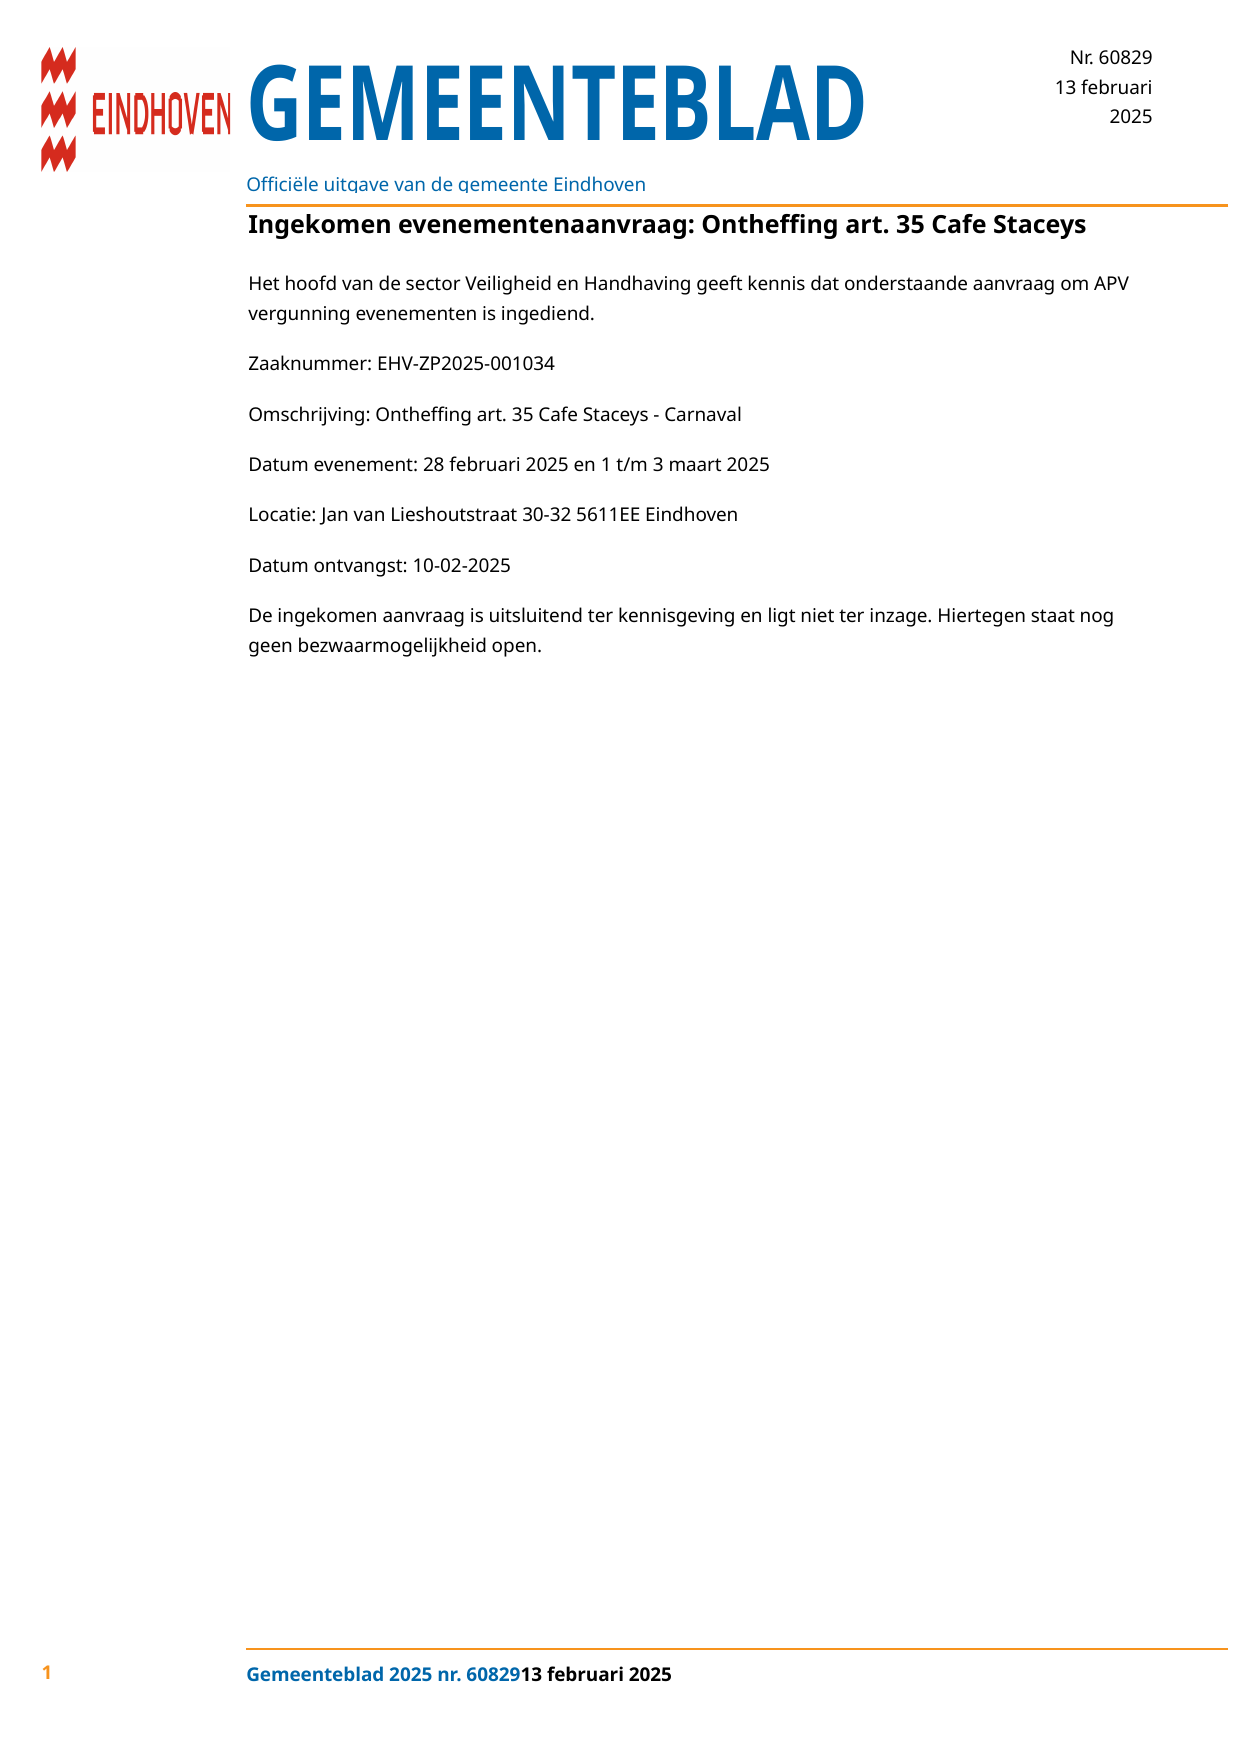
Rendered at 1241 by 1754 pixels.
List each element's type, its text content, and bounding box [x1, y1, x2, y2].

picture [41, 47, 231, 172]
text De ingekomen aanvraag is uitsluitend ter kennisgeving en ligt niet ter inzage. Hiertegen staat nog geen bezwaarmogelijkheid open. [248, 602, 1152, 658]
text Het hoofd van de sector Veiligheid en Handhaving geeft kennis dat onderstaande aanvraag om APV vergunning evenementen is ingediend. [248, 270, 1152, 326]
text Omschrijving: Ontheffing art. 35 Cafe Staceys - Carnaval [248, 401, 1152, 426]
text Datum evenement: 28 februari 2025 en 1 t/m 3 maart 2025 [248, 451, 1152, 477]
text Datum ontvangst: 10-02-2025 [248, 552, 1152, 578]
text Locatie: Jan van Lieshoutstraat 30-32 5611EE Eindhoven [248, 502, 1152, 527]
text Ingekomen evenementenaanvraag: Ontheffing art. 35 Cafe Staceys [248, 207, 1152, 241]
text Zaaknummer: EHV-ZP2025-001034 [248, 350, 1152, 376]
